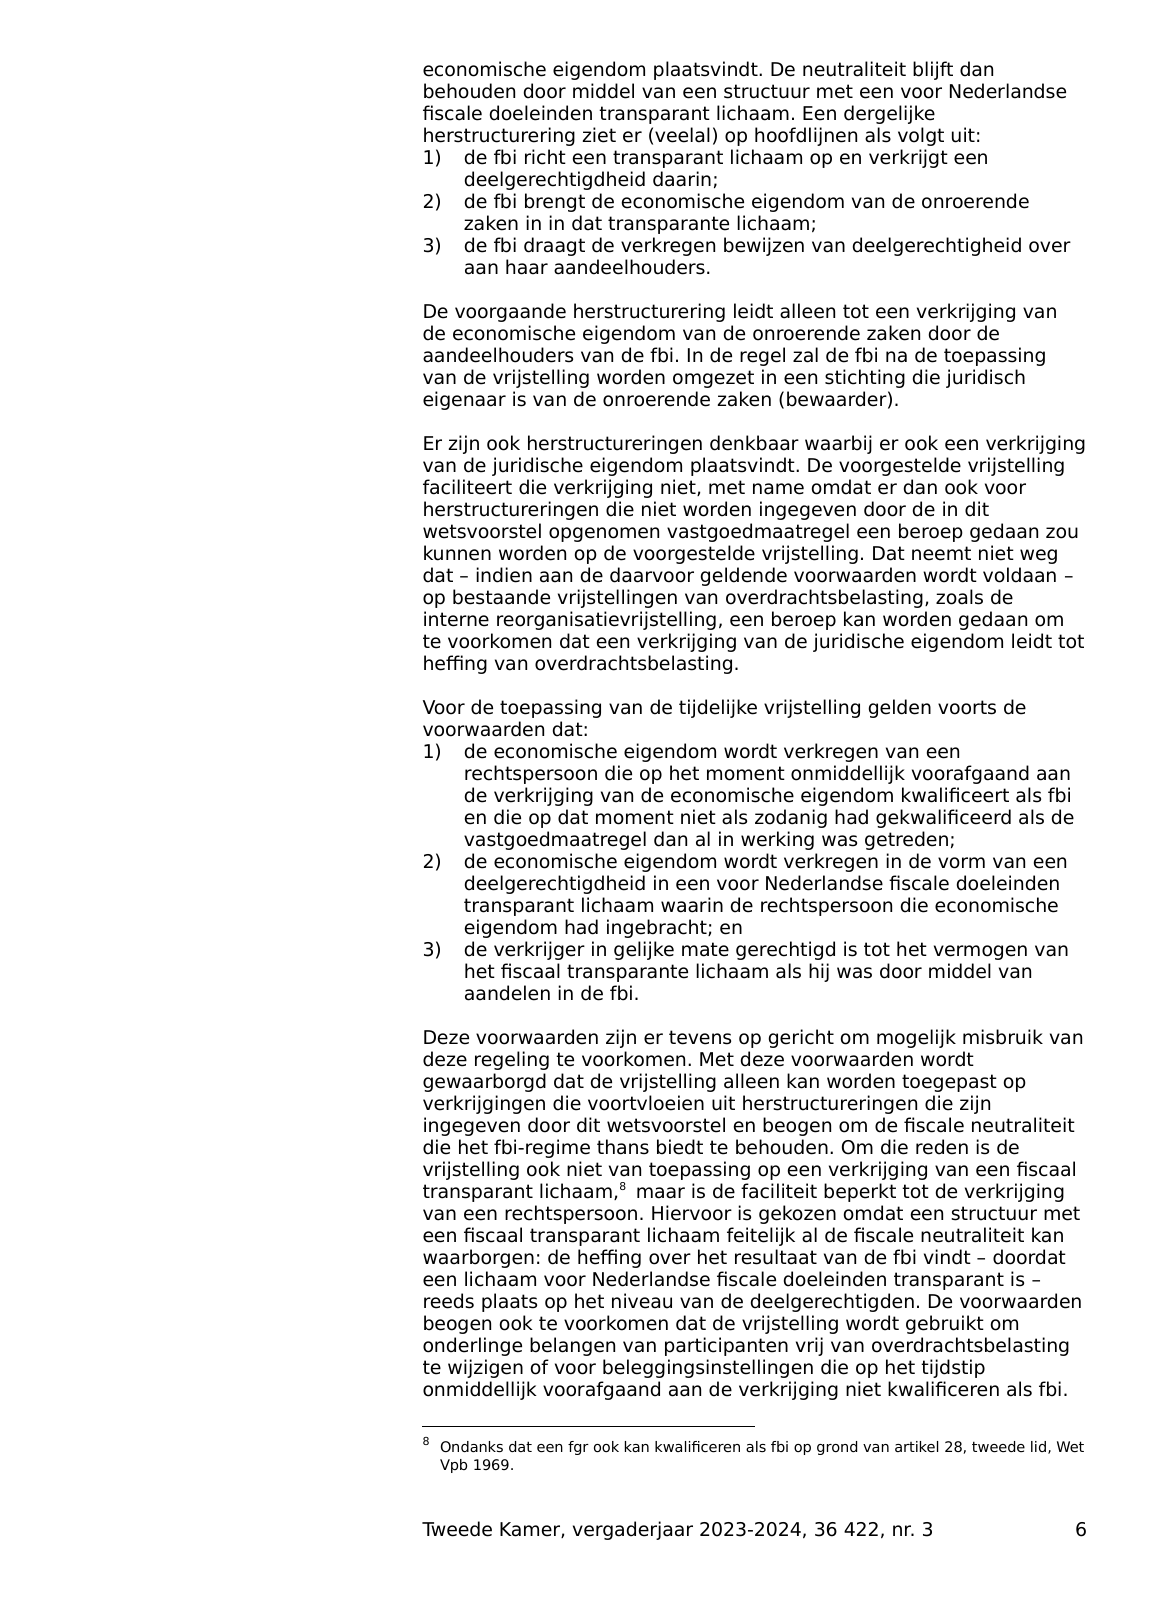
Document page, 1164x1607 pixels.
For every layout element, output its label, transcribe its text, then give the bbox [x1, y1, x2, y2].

text Ondanks dat een fgr ook kan kwalificeren als fbi op grond van artikel 28, tweede lid, Wet Vpb 1969. [422, 1435, 1087, 1474]
text 1) de fbi richt een transparant lichaam op en verkrijgt een deelgerechtigdheid daarin; [422, 147, 1087, 191]
text 1) de economische eigendom wordt verkregen van een rechtspersoon die op het moment onmiddellijk voorafgaand aan de verkrijging van de economische eigendom kwalificeert als fbi en die op dat moment niet als zodanig had gekwalificeerd als de vastgoedmaatregel dan al in werking was getreden; [422, 741, 1087, 851]
text De voorgaande herstructurering leidt alleen tot een verkrijging van de economische eigendom van de onroerende zaken door de aandeelhouders van de fbi. In de regel zal de fbi na de toepassing van de vrijstelling worden omgezet in een stichting die juridisch eigenaar is van de onroerende zaken (bewaarder). [422, 301, 1087, 411]
text Voor de toepassing van de tijdelijke vrijstelling gelden voorts de voorwaarden dat: [422, 697, 1087, 741]
text economische eigendom plaatsvindt. De neutraliteit blijft dan behouden door middel van een structuur met een voor Nederlandse fiscale doeleinden transparant lichaam. Een dergelijke herstructurering ziet er (veelal) op hoofdlijnen als volgt uit: [422, 59, 1087, 147]
text Er zijn ook herstructureringen denkbaar waarbij er ook een verkrijging van de juridische eigendom plaatsvindt. De voorgestelde vrijstelling faciliteert die verkrijging niet, met name omdat er dan ook voor herstructureringen die niet worden ingegeven door de in dit wetsvoorstel opgenomen vastgoedmaatregel een beroep gedaan zou kunnen worden op de voorgestelde vrijstelling. Dat neemt niet weg dat – indien aan de daarvoor geldende voorwaarden wordt voldaan – op bestaande vrijstellingen van overdrachtsbelasting, zoals de interne reorganisatievrijstelling, een beroep kan worden gedaan om te voorkomen dat een verkrijging van de juridische eigendom leidt tot heffing van overdrachtsbelasting. [422, 433, 1087, 675]
text 2) de fbi brengt de economische eigendom van de onroerende zaken in in dat transparante lichaam; [422, 191, 1087, 235]
text 2) de economische eigendom wordt verkregen in de vorm van een deelgerechtigdheid in een voor Nederlandse fiscale doeleinden transparant lichaam waarin de rechtspersoon die economische eigendom had ingebracht; en [422, 851, 1087, 939]
text 3) de fbi draagt de verkregen bewijzen van deelgerechtigheid over aan haar aandeelhouders. [422, 235, 1087, 279]
text 3) de verkrijger in gelijke mate gerechtigd is tot het vermogen van het fiscaal transparante lichaam als hij was door middel van aandelen in de fbi. [422, 939, 1087, 1005]
text Deze voorwaarden zijn er tevens op gericht om mogelijk misbruik van deze regeling te voorkomen. Met deze voorwaarden wordt gewaarborgd dat de vrijstelling alleen kan worden toegepast op verkrijgingen die voortvloeien uit herstructureringen die zijn ingegeven door dit wetsvoorstel en beogen om de fiscale neutraliteit die het fbi-regime thans biedt te behouden. Om die reden is de vrijstelling ook niet van toepassing op een verkrijging van een fiscaal transparant lichaam, maar is de faciliteit beperkt tot de verkrijging van een rechtspersoon. Hiervoor is gekozen omdat een structuur met een fiscaal transparant lichaam feitelijk al de fiscale neutraliteit kan waarborgen: de heffing over het resultaat van de fbi vindt – doordat een lichaam voor Nederlandse fiscale doeleinden transparant is – reeds plaats op het niveau van de deelgerechtigden. De voorwaarden beogen ook te voorkomen dat de vrijstelling wordt gebruikt om onderlinge belangen van participanten vrij van overdrachtsbelasting te wijzigen of voor beleggingsinstellingen die op het tijdstip onmiddellijk voorafgaand aan de verkrijging niet kwalificeren als fbi. [422, 1027, 1087, 1401]
